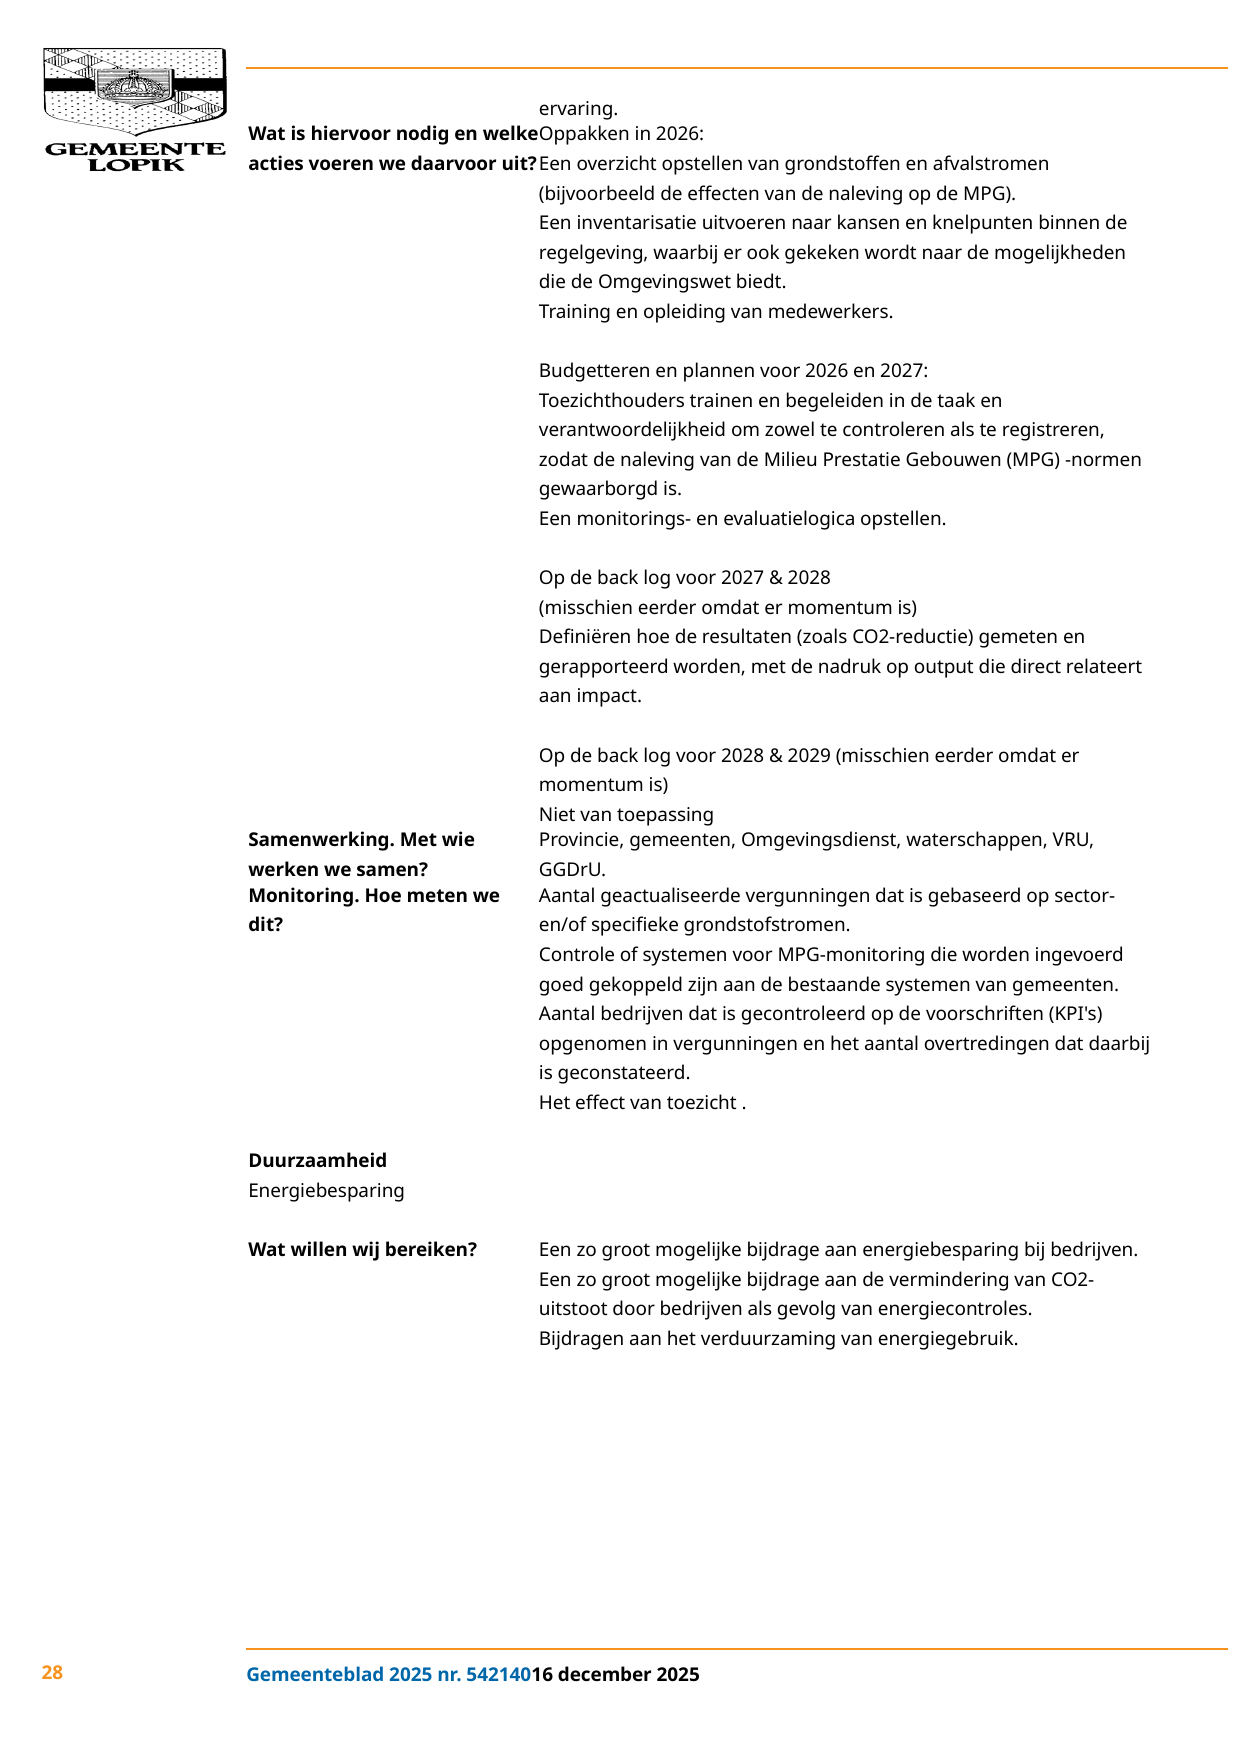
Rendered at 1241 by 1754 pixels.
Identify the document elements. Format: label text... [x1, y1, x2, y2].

text Duurzaamheid [248, 1148, 1152, 1173]
table_cell Oppakken in 2026: Een overzicht opstellen van grondstoffen en afvalstromen (bijvoorbeeld de effecten van de naleving op de MPG). Een inventarisatie uitvoeren naar kansen en knelpunten binnen de regelgeving, waarbij er ook gekeken wordt naar de mogelijkheden die de Omgevingswet biedt. Training en opleiding van medewerkers. Budgetteren en plannen voor 2026 en 2027: Toezichthouders trainen en begeleiden in de taak en verantwoordelijkheid om zowel te controleren als te registreren, zodat de naleving van de Milieu Prestatie Gebouwen (MPG) -normen gewaarborgd is. Een monitorings- en evaluatielogica opstellen. Op de back log voor 2027 & 2028 (misschien eerder omdat er momentum is) Definiëren hoe de resultaten (zoals CO2-reductie) gemeten en gerapporteerd worden, met de nadruk op output die direct relateert aan impact. Op de back log voor 2028 & 2029 (misschien eerder omdat er momentum is) Niet van toepassing [539, 121, 1152, 827]
table_header Wat willen wij bereiken? [248, 1236, 539, 1351]
table_cell Samenwerking. Met wie werken we samen? [248, 827, 539, 882]
picture [41, 47, 231, 172]
text Energiebesparing [248, 1177, 1152, 1203]
table_cell ervaring. [539, 95, 1152, 121]
table_cell Aantal geactualiseerde vergunningen dat is gebaseerd op sector- en/of specifieke grondstofstromen. Controle of systemen voor MPG-monitoring die worden ingevoerd goed gekoppeld zijn aan de bestaande systemen van gemeenten. Aantal bedrijven dat is gecontroleerd op de voorschriften (KPI's) opgenomen in vergunningen en het aantal overtredingen dat daarbij is geconstateerd. Het effect van toezicht . [539, 882, 1152, 1115]
table_cell Provincie, gemeenten, Omgevingsdienst, waterschappen, VRU, GGDrU. [539, 827, 1152, 882]
table_cell [248, 95, 539, 121]
table_header Een zo groot mogelijke bijdrage aan energiebesparing bij bedrijven. Een zo groot mogelijke bijdrage aan de vermindering van CO2-uitstoot door bedrijven als gevolg van energiecontroles. Bijdragen aan het verduurzaming van energiegebruik. [539, 1236, 1152, 1351]
table_cell Wat is hiervoor nodig en welke acties voeren we daarvoor uit? [248, 121, 539, 827]
table_cell Monitoring. Hoe meten we dit? [248, 882, 539, 1115]
